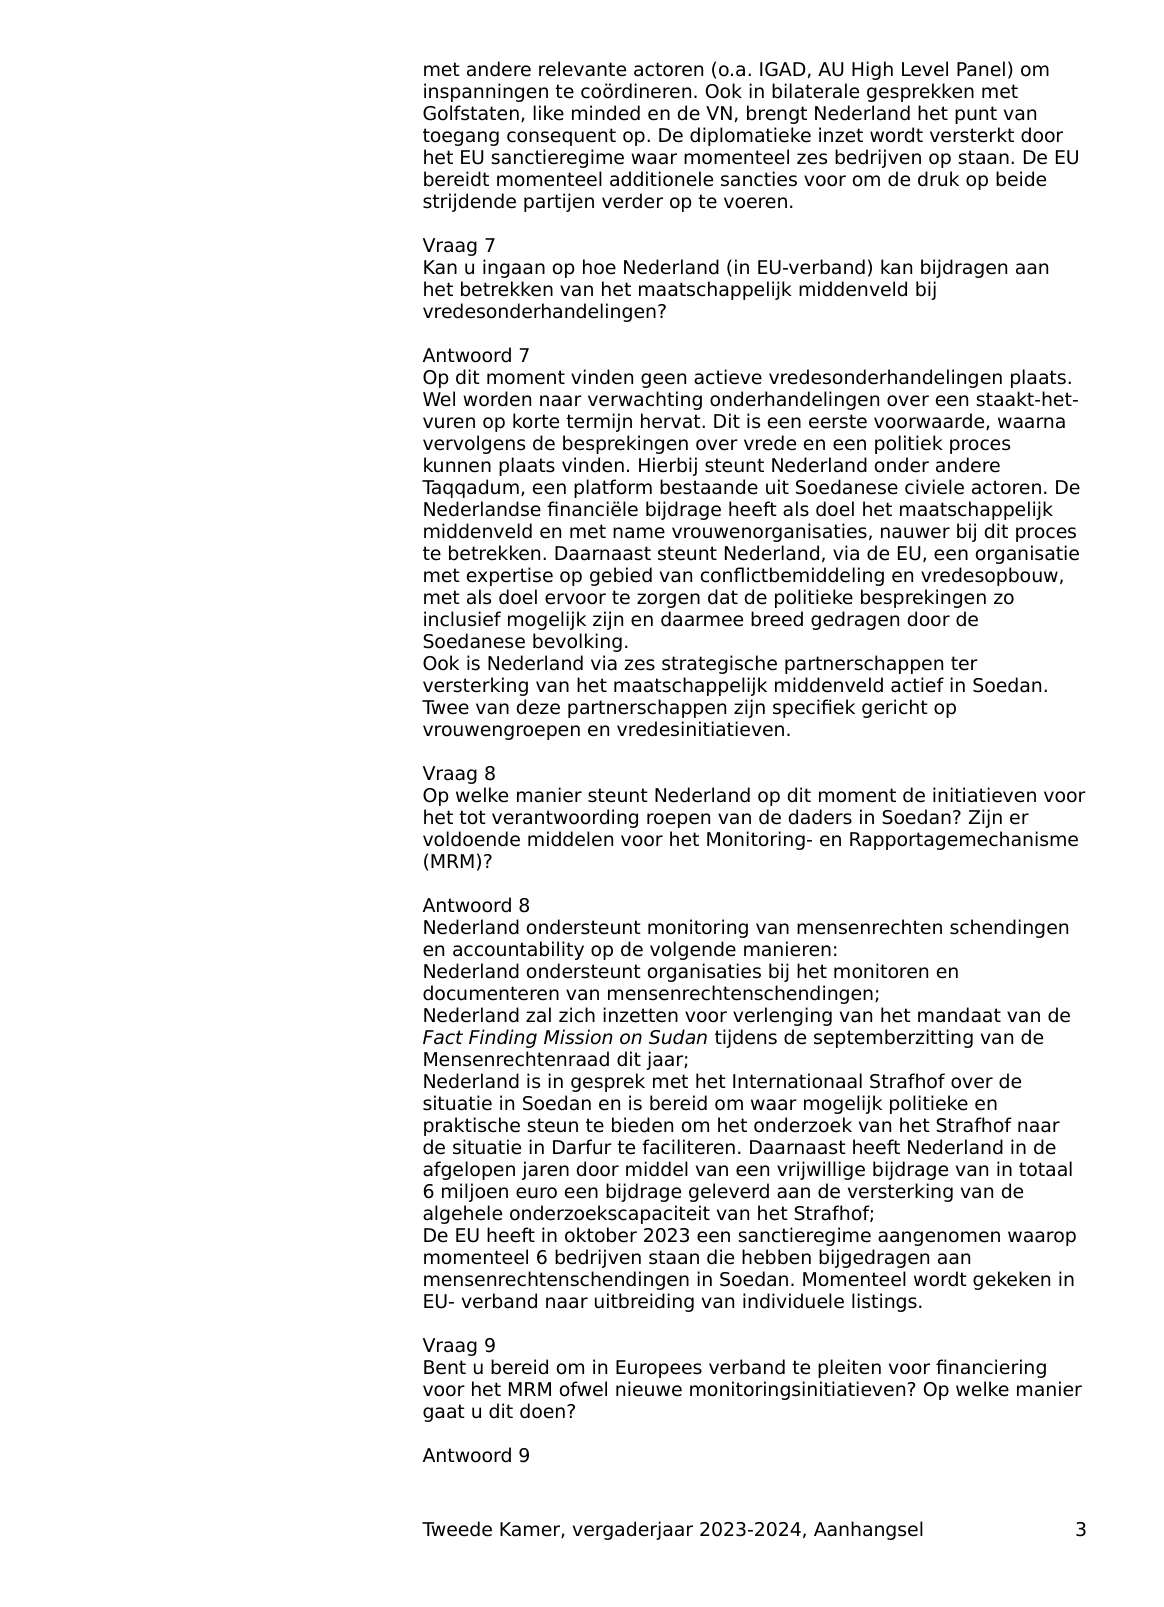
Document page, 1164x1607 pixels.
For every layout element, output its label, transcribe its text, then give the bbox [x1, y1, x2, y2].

text Vraag 7 [422, 235, 1087, 257]
text Vraag 8 [422, 763, 1087, 785]
text Antwoord 9 [422, 1445, 1087, 1467]
text Antwoord 8 [422, 895, 1087, 917]
text Antwoord 7 [422, 345, 1087, 367]
text Bent u bereid om in Europees verband te pleiten voor financiering voor het MRM ofwel nieuwe monitoringsinitiatieven? Op welke manier gaat u dit doen? [422, 1357, 1087, 1423]
text Ook is Nederland via zes strategische partnerschappen ter versterking van het maatschappelijk middenveld actief in Soedan. Twee van deze partnerschappen zijn specifiek gericht op vrouwengroepen en vredesinitiatieven. [422, 653, 1087, 741]
text Kan u ingaan op hoe Nederland (in EU-verband) kan bijdragen aan het betrekken van het maatschappelijk middenveld bij vredesonderhandelingen? [422, 257, 1087, 323]
text Op dit moment vinden geen actieve vredesonderhandelingen plaats. Wel worden naar verwachting onderhandelingen over een staakt-het-vuren op korte termijn hervat. Dit is een eerste voorwaarde, waarna vervolgens de besprekingen over vrede en een politiek proces kunnen plaats vinden. Hierbij steunt Nederland onder andere Taqqadum, een platform bestaande uit Soedanese civiele actoren. De Nederlandse financiële bijdrage heeft als doel het maatschappelijk middenveld en met name vrouwenorganisaties, nauwer bij dit proces te betrekken. Daarnaast steunt Nederland, via de EU, een organisatie met expertise op gebied van conflictbemiddeling en vredesopbouw, met als doel ervoor te zorgen dat de politieke besprekingen zo inclusief mogelijk zijn en daarmee breed gedragen door de Soedanese bevolking. [422, 367, 1087, 653]
text Vraag 9 [422, 1335, 1087, 1357]
text Nederland is in gesprek met het Internationaal Strafhof over de situatie in Soedan en is bereid om waar mogelijk politieke en praktische steun te bieden om het onderzoek van het Strafhof naar de situatie in Darfur te faciliteren. Daarnaast heeft Nederland in de afgelopen jaren door middel van een vrijwillige bijdrage van in totaal 6 miljoen euro een bijdrage geleverd aan de versterking van de algehele onderzoekscapaciteit van het Strafhof; [422, 1071, 1087, 1225]
text Nederland zal zich inzetten voor verlenging van het mandaat van de Fact Finding Mission on Sudan tijdens de septemberzitting van de Mensenrechtenraad dit jaar; [422, 1005, 1087, 1071]
text De EU heeft in oktober 2023 een sanctieregime aangenomen waarop momenteel 6 bedrijven staan die hebben bijgedragen aan mensenrechtenschendingen in Soedan. Momenteel wordt gekeken in EU- verband naar uitbreiding van individuele listings. [422, 1225, 1087, 1313]
text Nederland ondersteunt organisaties bij het monitoren en documenteren van mensenrechtenschendingen; [422, 961, 1087, 1005]
text Nederland ondersteunt monitoring van mensenrechten schendingen en accountability op de volgende manieren: [422, 917, 1087, 961]
text met andere relevante actoren (o.a. IGAD, AU High Level Panel) om inspanningen te coördineren. Ook in bilaterale gesprekken met Golfstaten, like minded en de VN, brengt Nederland het punt van toegang consequent op. De diplomatieke inzet wordt versterkt door het EU sanctieregime waar momenteel zes bedrijven op staan. De EU bereidt momenteel additionele sancties voor om de druk op beide strijdende partijen verder op te voeren. [422, 59, 1087, 213]
text Op welke manier steunt Nederland op dit moment de initiatieven voor het tot verantwoording roepen van de daders in Soedan? Zijn er voldoende middelen voor het Monitoring- en Rapportagemechanisme (MRM)? [422, 785, 1087, 873]
